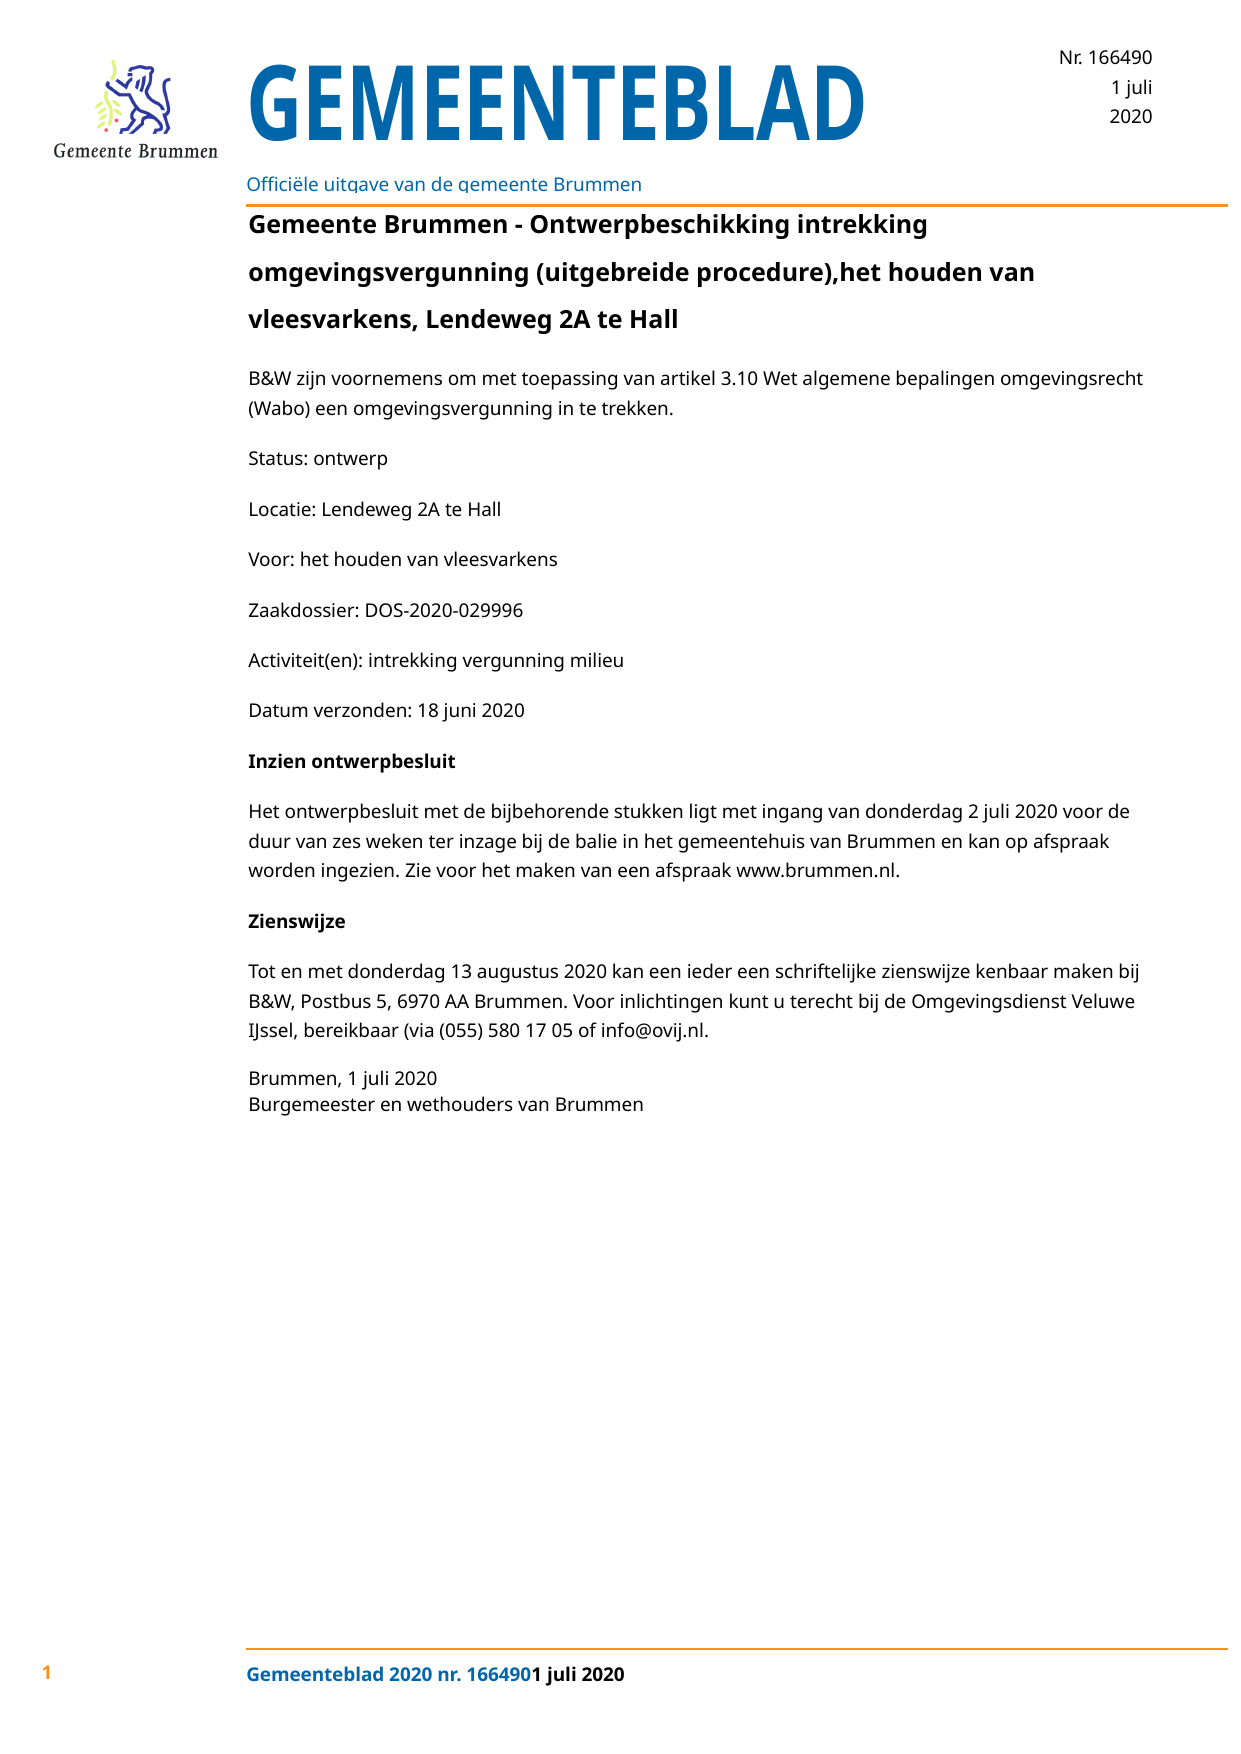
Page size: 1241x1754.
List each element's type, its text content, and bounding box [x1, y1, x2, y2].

text Activiteit(en): intrekking vergunning milieu [248, 647, 1152, 673]
text Zaakdossier: DOS-2020-029996 [248, 597, 1152, 622]
text Gemeente Brummen - Ontwerpbeschikking intrekking omgevingsvergunning (uitgebreide procedure),het houden van vleesvarkens, Lendeweg 2A te Hall [248, 207, 1152, 336]
text Locatie: Lendeweg 2A te Hall [248, 496, 1152, 522]
text Zienswijze [248, 908, 1152, 934]
text Het ontwerpbesluit met de bijbehorende stukken ligt met ingang van donderdag 2 juli 2020 voor de duur van zes weken ter inzage bij de balie in het gemeentehuis van Brummen en kan op afspraak worden ingezien. Zie voor het maken van een afspraak www.brummen.nl. [248, 798, 1152, 883]
text Brummen, 1 juli 2020 [248, 1065, 1152, 1091]
text Burgemeester en wethouders van Brummen [248, 1091, 1152, 1117]
picture [41, 47, 231, 172]
text Voor: het houden van vleesvarkens [248, 546, 1152, 572]
text Status: ontwerp [248, 446, 1152, 471]
text Inzien ontwerpbesluit [248, 748, 1152, 774]
text Datum verzonden: 18 juni 2020 [248, 698, 1152, 723]
text B&W zijn voornemens om met toepassing van artikel 3.10 Wet algemene bepalingen omgevingsrecht (Wabo) een omgevingsvergunning in te trekken. [248, 366, 1152, 421]
text Tot en met donderdag 13 augustus 2020 kan een ieder een schriftelijke zienswijze kenbaar maken bij B&W, Postbus 5, 6970 AA Brummen. Voor inlichtingen kunt u terecht bij de Omgevingsdienst Veluwe IJssel, bereikbaar (via (055) 580 17 05 of info@ovij.nl. [248, 958, 1152, 1043]
